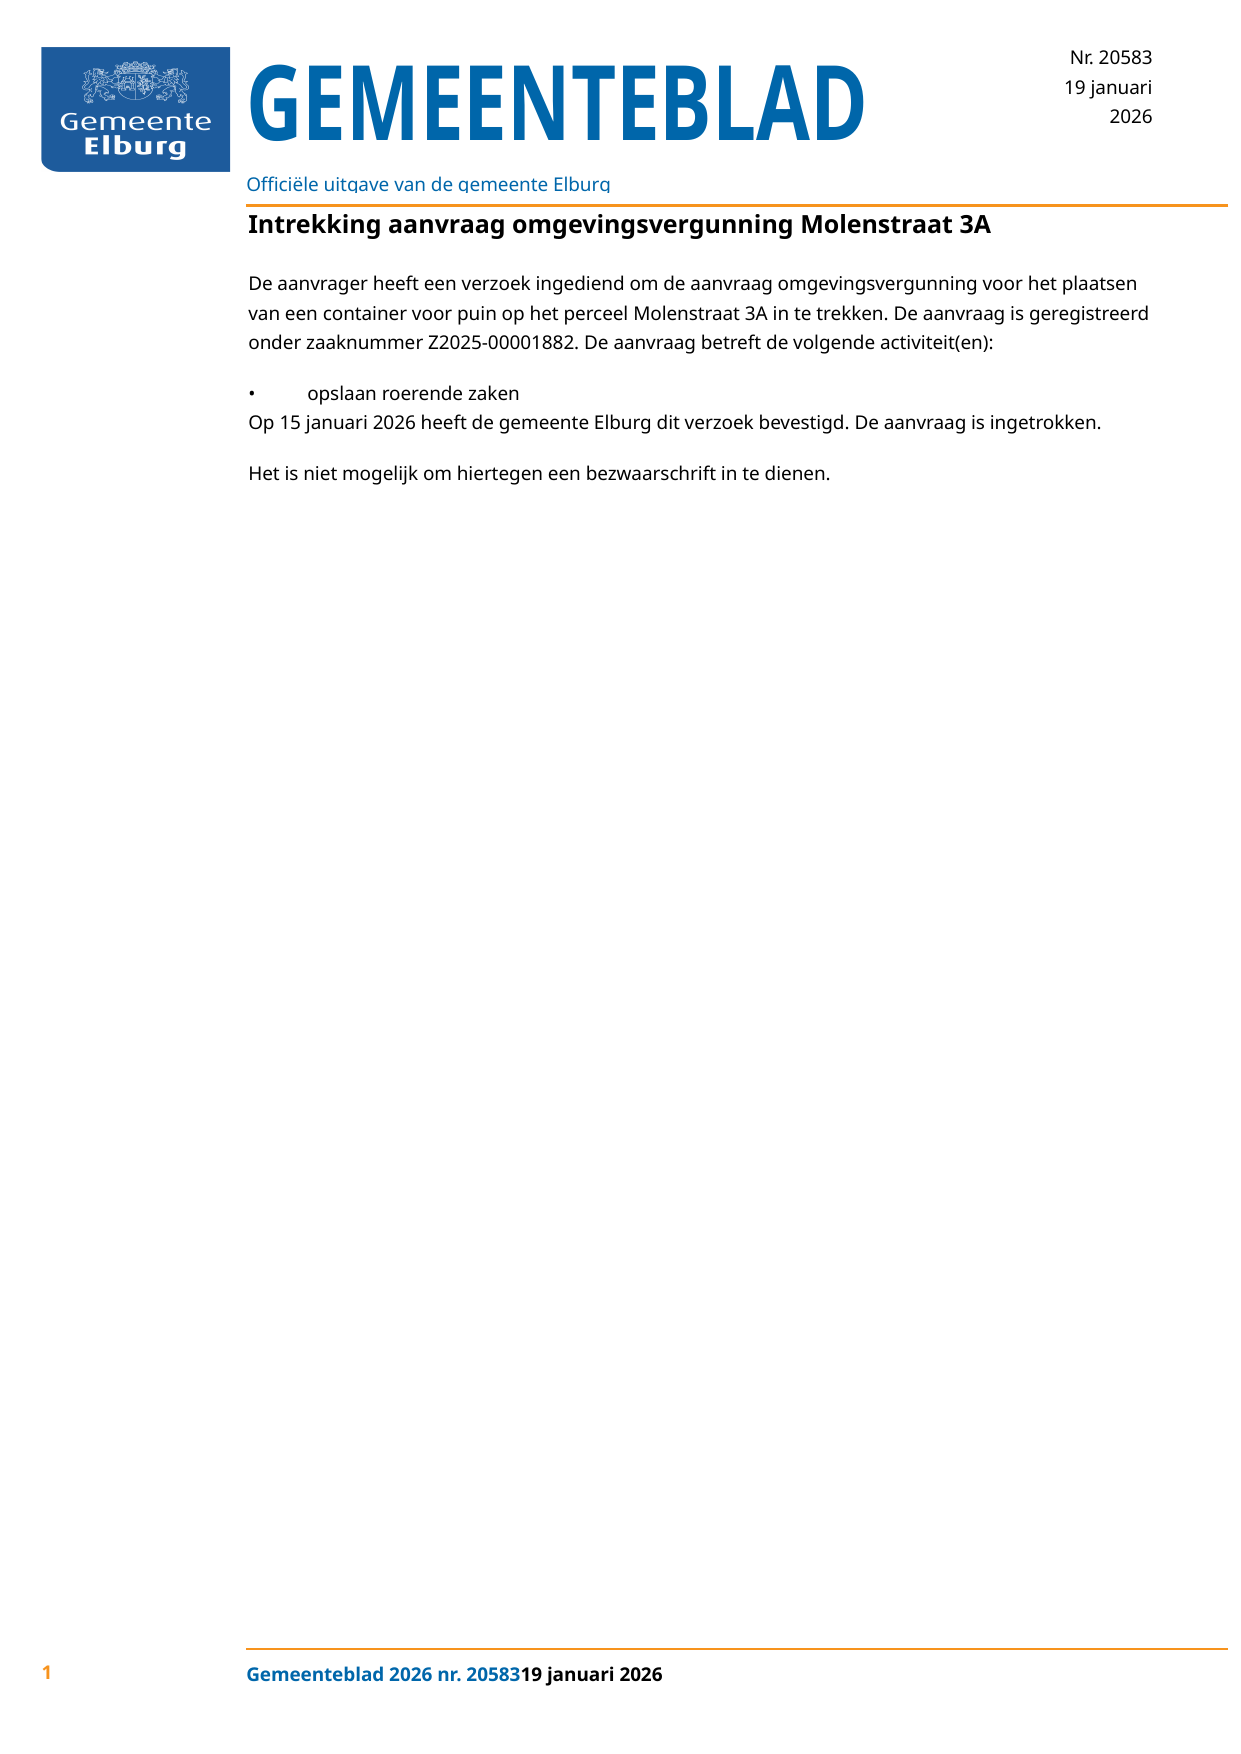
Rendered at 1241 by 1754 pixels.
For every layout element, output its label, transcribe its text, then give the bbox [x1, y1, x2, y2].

text De aanvrager heeft een verzoek ingediend om de aanvraag omgevingsvergunning voor het plaatsen van een container voor puin op het perceel Molenstraat 3A in te trekken. De aanvraag is geregistreerd onder zaaknummer Z2025-00001882. De aanvraag betreft de volgende activiteit(en): [248, 270, 1152, 355]
picture [41, 47, 231, 172]
text Het is niet mogelijk om hiertegen een bezwaarschrift in te dienen. [248, 460, 1152, 486]
list opslaan roerende zaken [248, 380, 1152, 406]
text Intrekking aanvraag omgevingsvergunning Molenstraat 3A [248, 207, 1152, 241]
text Op 15 januari 2026 heeft de gemeente Elburg dit verzoek bevestigd. De aanvraag is ingetrokken. [248, 409, 1152, 435]
